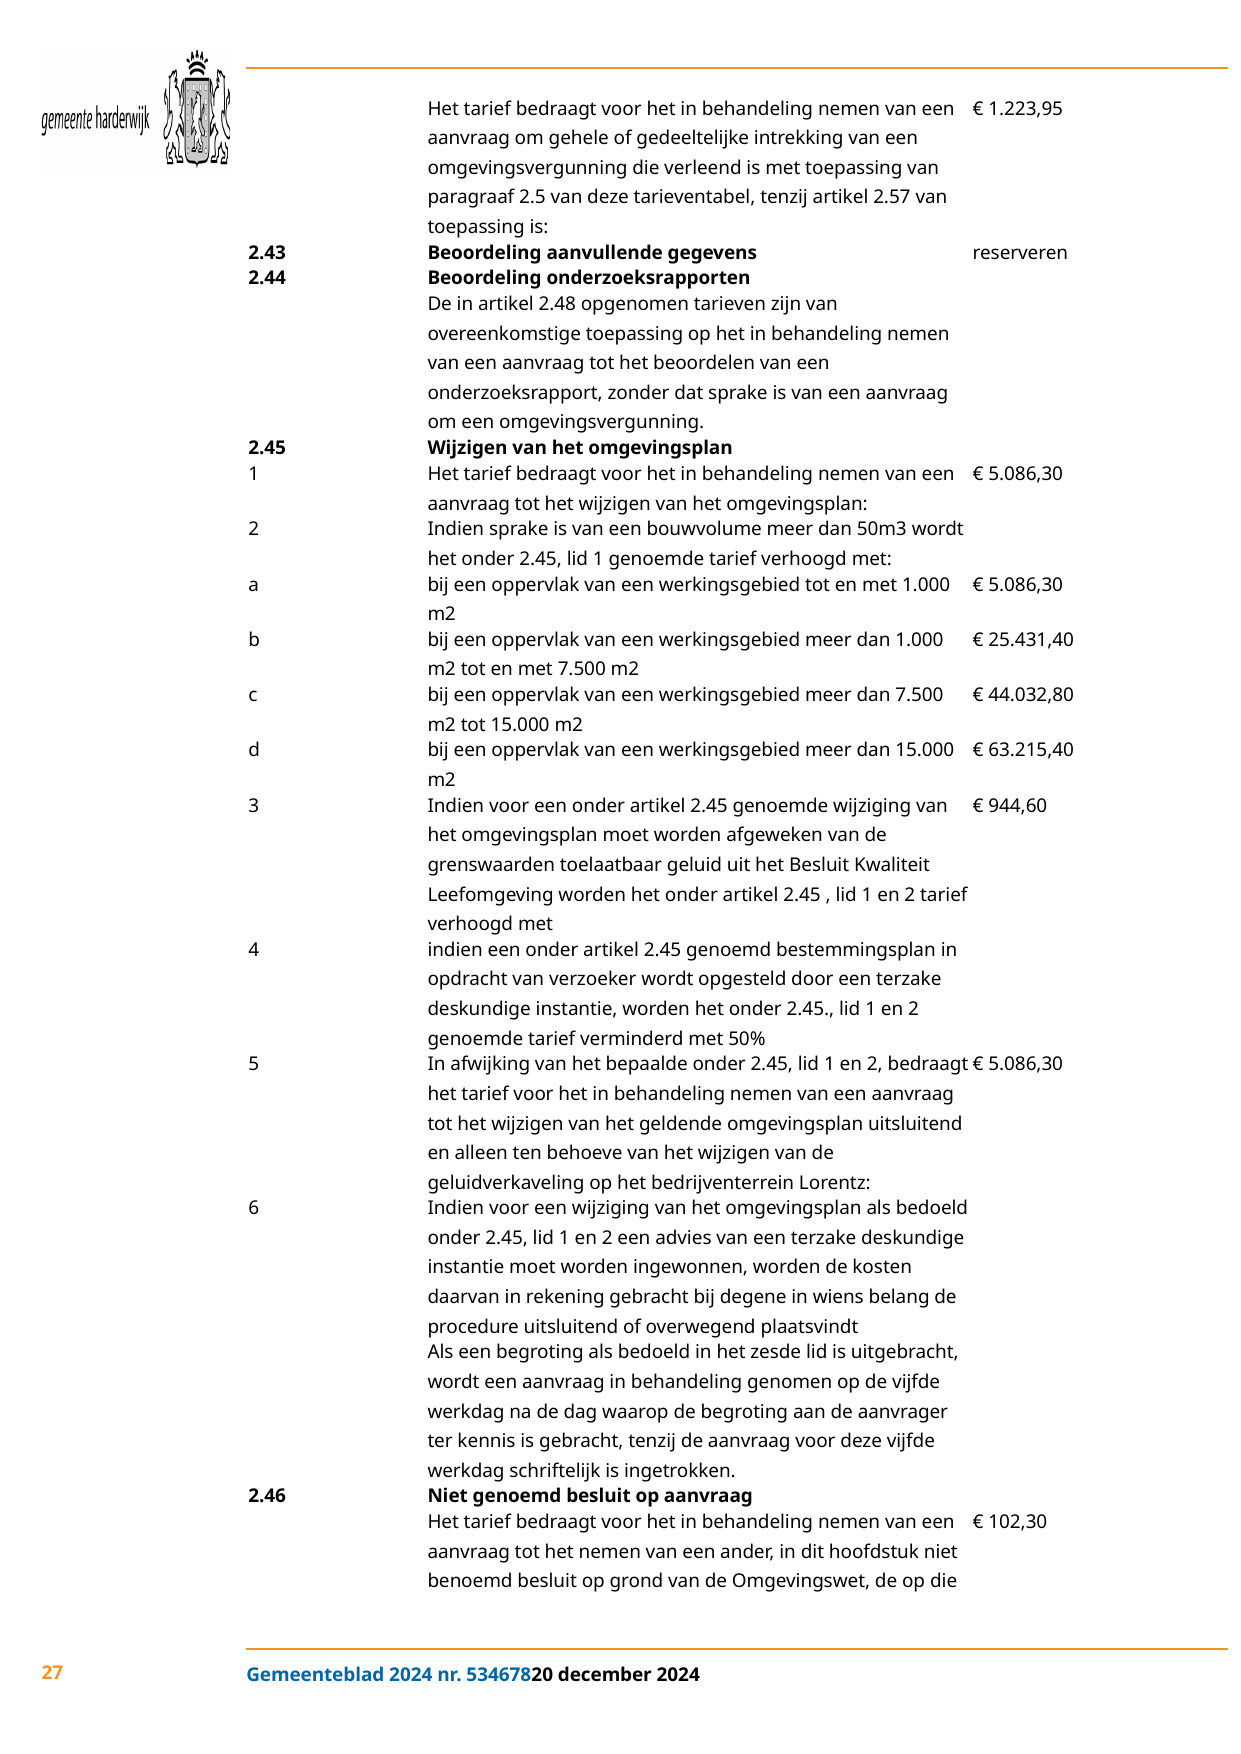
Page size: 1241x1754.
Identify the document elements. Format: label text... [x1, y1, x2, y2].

table_cell Het tarief bedraagt voor het in behandeling nemen van een aanvraag om gehele of gedeeltelijke intrekking van een omgevingsvergunning die verleend is met toepassing van paragraaf 2.5 van deze tarieventabel, tenzij artikel 2.57 van toepassing is: [427, 95, 972, 239]
table_cell indien een onder artikel 2.45 genoemd bestemmingsplan in opdracht van verzoeker wordt opgesteld door een terzake deskundige instantie, worden het onder 2.45., lid 1 en 2 genoemde tarief verminderd met 50% [427, 936, 972, 1051]
table_cell 2.46 [248, 1483, 427, 1508]
table_cell 2.43 [248, 239, 427, 264]
table_cell Indien voor een onder artikel 2.45 genoemde wijziging van het omgevingsplan moet worden afgeweken van de grenswaarden toelaatbaar geluid uit het Besluit Kwaliteit Leefomgeving worden het onder artikel 2.45 , lid 1 en 2 tarief verhoogd met [427, 792, 972, 936]
table_cell bij een oppervlak van een werkingsgebied tot en met 1.000 m2 [427, 571, 972, 626]
table_cell 5 [248, 1051, 427, 1194]
table_cell € 5.086,30 [973, 1051, 1152, 1194]
table_cell bij een oppervlak van een werkingsgebied meer dan 1.000 m2 tot en met 7.500 m2 [427, 626, 972, 681]
table_cell b [248, 626, 427, 681]
table_cell Het tarief bedraagt voor het in behandeling nemen van een aanvraag tot het nemen van een ander, in dit hoofdstuk niet benoemd besluit op grond van de Omgevingswet, de op die [427, 1509, 972, 1593]
table_cell 3 [248, 792, 427, 936]
table_cell 1 [248, 460, 427, 515]
table_cell a [248, 571, 427, 626]
picture [41, 47, 231, 172]
table_cell bij een oppervlak van een werkingsgebied meer dan 7.500 m2 tot 15.000 m2 [427, 681, 972, 737]
table_cell De in artikel 2.48 opgenomen tarieven zijn van overeenkomstige toepassing op het in behandeling nemen van een aanvraag tot het beoordelen van een onderzoeksrapport, zonder dat sprake is van een aanvraag om een omgevingsvergunning. [427, 290, 972, 434]
table_cell 2.45 [248, 434, 427, 460]
table_cell In afwijking van het bepaalde onder 2.45, lid 1 en 2, bedraagt het tarief voor het in behandeling nemen van een aanvraag tot het wijzigen van het geldende omgevingsplan uitsluitend en alleen ten behoeve van het wijzigen van de geluidverkaveling op het bedrijventerrein Lorentz: [427, 1051, 972, 1194]
table_cell [248, 1339, 427, 1483]
table_cell [973, 290, 1152, 434]
table_cell reserveren [973, 239, 1152, 264]
table_cell Het tarief bedraagt voor het in behandeling nemen van een aanvraag tot het wijzigen van het omgevingsplan: [427, 460, 972, 515]
table_cell Beoordeling onderzoeksrapporten [427, 265, 972, 290]
table_cell [973, 1339, 1152, 1483]
table_cell Indien voor een wijziging van het omgevingsplan als bedoeld onder 2.45, lid 1 en 2 een advies van een terzake deskundige instantie moet worden ingewonnen, worden de kosten daarvan in rekening gebracht bij degene in wiens belang de procedure uitsluitend of overwegend plaatsvindt [427, 1195, 972, 1339]
table_cell [248, 1509, 427, 1593]
table_cell Wijzigen van het omgevingsplan [427, 434, 972, 460]
table_cell Als een begroting als bedoeld in het zesde lid is uitgebracht, wordt een aanvraag in behandeling genomen op de vijfde werkdag na de dag waarop de begroting aan de aanvrager ter kennis is gebracht, tenzij de aanvraag voor deze vijfde werkdag schriftelijk is ingetrokken. [427, 1339, 972, 1483]
table_cell 2.44 [248, 265, 427, 290]
table_cell 4 [248, 936, 427, 1051]
table_cell [973, 434, 1152, 460]
table_cell [973, 265, 1152, 290]
table_cell € 5.086,30 [973, 460, 1152, 515]
table_cell [973, 936, 1152, 1051]
table_cell Indien sprake is van een bouwvolume meer dan 50m3 wordt het onder 2.45, lid 1 genoemde tarief verhoogd met: [427, 515, 972, 571]
table_cell € 944,60 [973, 792, 1152, 936]
table_cell € 102,30 [973, 1509, 1152, 1593]
table_cell [973, 1195, 1152, 1339]
table_cell € 63.215,40 [973, 737, 1152, 792]
table_cell 6 [248, 1195, 427, 1339]
table_cell € 5.086,30 [973, 571, 1152, 626]
table_cell [248, 95, 427, 239]
table_cell c [248, 681, 427, 737]
table_cell Beoordeling aanvullende gegevens [427, 239, 972, 264]
table_cell Niet genoemd besluit op aanvraag [427, 1483, 972, 1508]
table_cell bij een oppervlak van een werkingsgebied meer dan 15.000 m2 [427, 737, 972, 792]
table_cell [973, 515, 1152, 571]
table_cell € 25.431,40 [973, 626, 1152, 681]
table_cell [248, 290, 427, 434]
table_cell d [248, 737, 427, 792]
table_cell € 1.223,95 [973, 95, 1152, 239]
table_cell € 44.032,80 [973, 681, 1152, 737]
table_cell [973, 1483, 1152, 1508]
table_cell 2 [248, 515, 427, 571]
